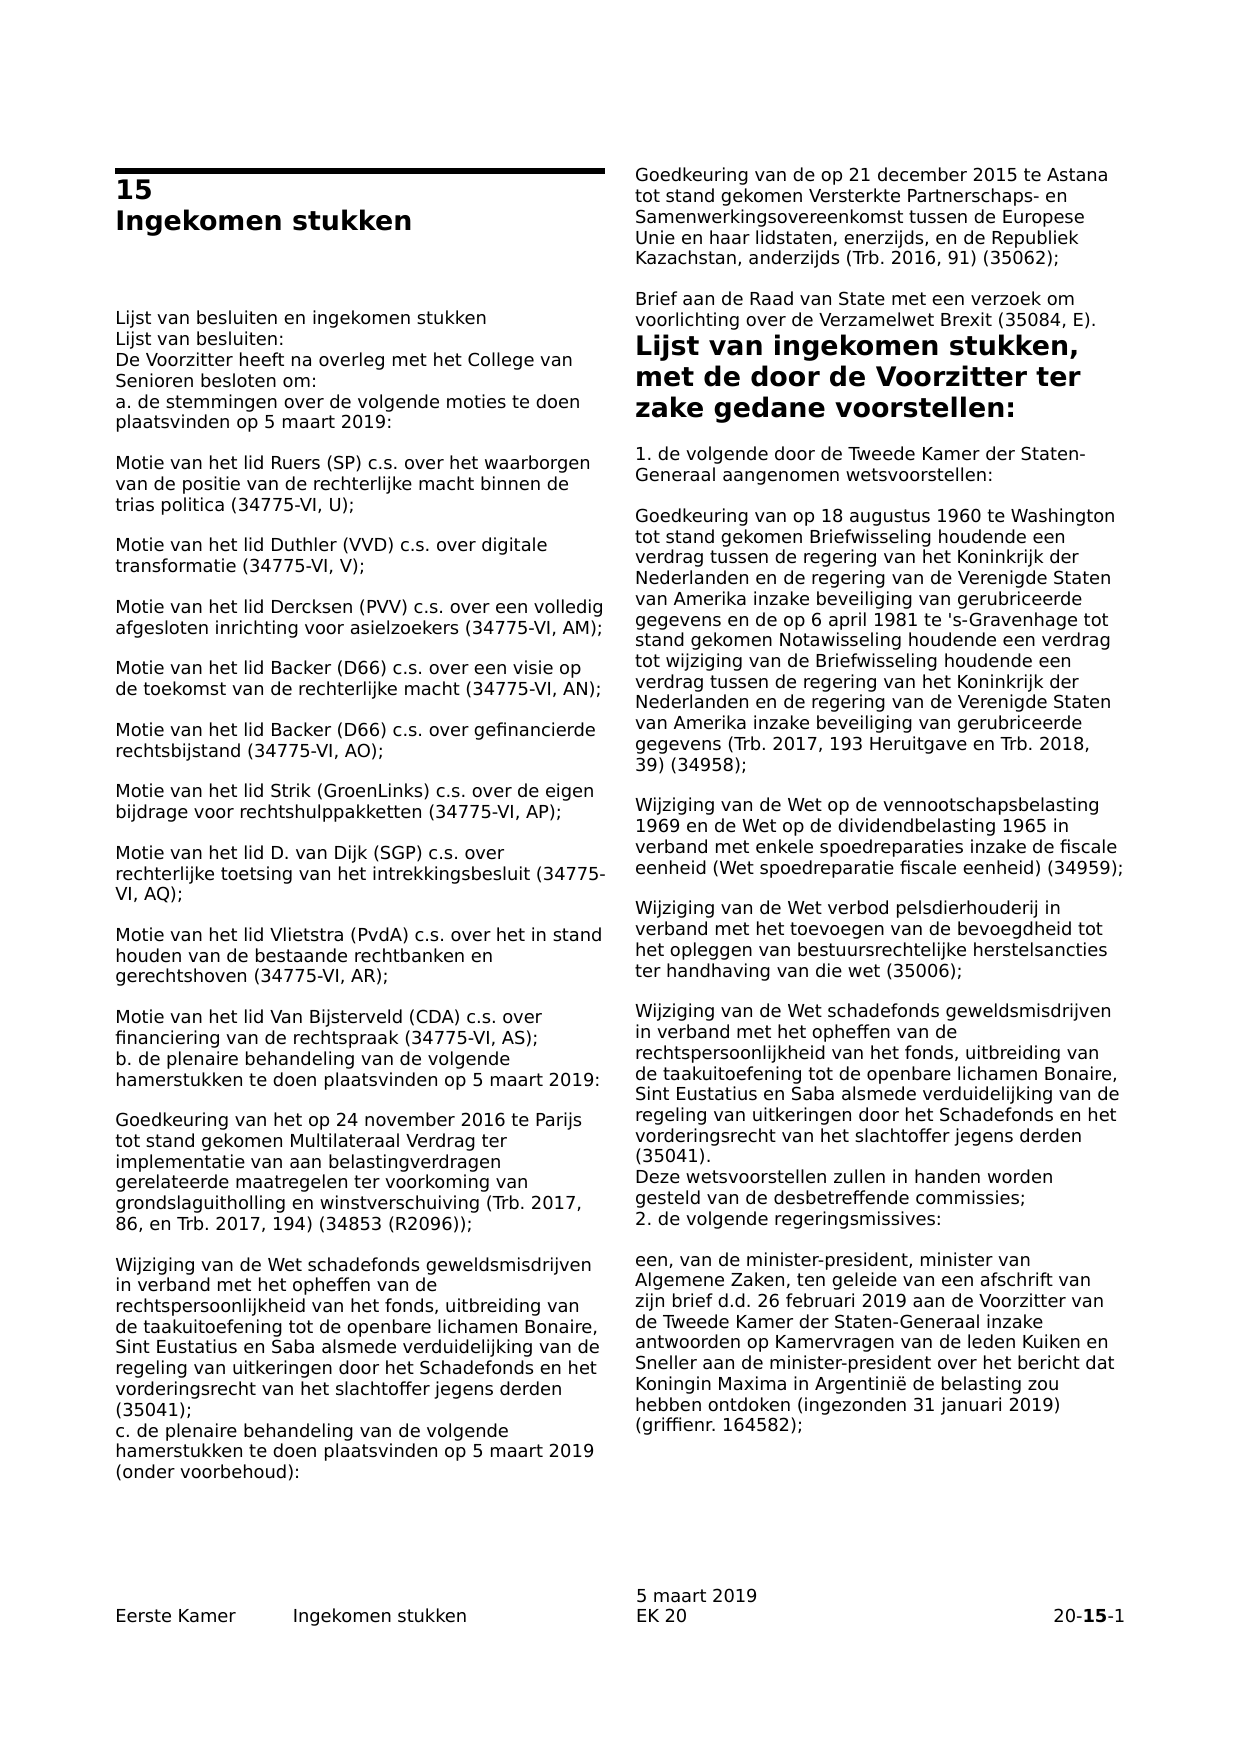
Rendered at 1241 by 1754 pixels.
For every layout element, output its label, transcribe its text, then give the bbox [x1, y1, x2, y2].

text Motie van het lid Vlietstra (PvdA) c.s. over het in stand houden van de bestaande rechtbanken en gerechtshoven (34775-VI, AR); [115, 925, 605, 987]
text Motie van het lid D. van Dijk (SGP) c.s. over rechterlijke toetsing van het intrekkingsbesluit (34775-VI, AQ); [115, 843, 605, 905]
text Brief aan de Raad van State met een verzoek om voorlichting over de Verzamelwet Brexit (35084, E). [635, 289, 1125, 330]
text a. de stemmingen over de volgende moties te doen plaatsvinden op 5 maart 2019: [115, 391, 605, 433]
text 2. de volgende regeringsmissives: [635, 1209, 1125, 1229]
text een, van de minister-president, minister van Algemene Zaken, ten geleide van een afschrift van zijn brief d.d. 26 februari 2019 aan de Voorzitter van de Tweede Kamer der Staten-Generaal inzake antwoorden op Kamervragen van de leden Kuiken en Sneller aan de minister-president over het bericht dat Koningin Maxima in Argentinië de belasting zou hebben ontdoken (ingezonden 31 januari 2019) (griffienr. 164582); [635, 1249, 1125, 1436]
text Lijst van besluiten en ingekomen stukken [115, 308, 605, 329]
text Lijst van besluiten: [115, 329, 605, 350]
text Wijziging van de Wet verbod pelsdierhouderij in verband met het toevoegen van de bevoegdheid tot het opleggen van bestuursrechtelijke herstelsancties ter handhaving van die wet (35006); [635, 898, 1125, 981]
text Wijziging van de Wet op de vennootschapsbelasting 1969 en de Wet op de dividendbelasting 1965 in verband met enkele spoedreparaties inzake de fiscale eenheid (Wet spoedreparatie fiscale eenheid) (34959); [635, 795, 1125, 878]
text Motie van het lid Duthler (VVD) c.s. over digitale transformatie (34775-VI, V); [115, 535, 605, 577]
text Deze wetsvoorstellen zullen in handen worden gesteld van de desbetreffende commissies; [635, 1167, 1125, 1209]
title 15 Ingekomen stukken [115, 174, 605, 237]
text c. de plenaire behandeling van de volgende hamerstukken te doen plaatsvinden op 5 maart 2019 (onder voorbehoud): [115, 1420, 605, 1483]
text Motie van het lid Dercksen (PVV) c.s. over een volledig afgesloten inrichting voor asielzoekers (34775-VI, AM); [115, 597, 605, 638]
text Wijziging van de Wet schadefonds geweldsmisdrijven in verband met het opheffen van de rechtspersoonlijkheid van het fonds, uitbreiding van de taakuitoefening tot de openbare lichamen Bonaire, Sint Eustatius en Saba alsmede verduidelijking van de regeling van uitkeringen door het Schadefonds en het vorderingsrecht van het slachtoffer jegens derden (35041); [115, 1254, 605, 1420]
text Wijziging van de Wet schadefonds geweldsmisdrijven in verband met het opheffen van de rechtspersoonlijkheid van het fonds, uitbreiding van de taakuitoefening tot de openbare lichamen Bonaire, Sint Eustatius en Saba alsmede verduidelijking van de regeling van uitkeringen door het Schadefonds en het vorderingsrecht van het slachtoffer jegens derden (35041). [635, 1001, 1125, 1167]
text Motie van het lid Strik (GroenLinks) c.s. over de eigen bijdrage voor rechtshulppakketten (34775-VI, AP); [115, 781, 605, 823]
text Motie van het lid Backer (D66) c.s. over een visie op de toekomst van de rechterlijke macht (34775-VI, AN); [115, 658, 605, 700]
text Motie van het lid Van Bijsterveld (CDA) c.s. over financiering van de rechtspraak (34775-VI, AS); [115, 1007, 605, 1048]
text Goedkeuring van de op 21 december 2015 te Astana tot stand gekomen Versterkte Partnerschaps- en Samenwerkingsovereenkomst tussen de Europese Unie en haar lidstaten, enerzijds, en de Republiek Kazachstan, anderzijds (Trb. 2016, 91) (35062); [635, 165, 1125, 269]
text 1. de volgende door de Tweede Kamer der Staten-Generaal aangenomen wetsvoorstellen: [635, 444, 1125, 486]
title Lijst van ingekomen stukken, met de door de Voorzitter ter zake gedane voorstellen: [635, 330, 1125, 424]
text Motie van het lid Backer (D66) c.s. over gefinancierde rechtsbijstand (34775-VI, AO); [115, 720, 605, 761]
text b. de plenaire behandeling van de volgende hamerstukken te doen plaatsvinden op 5 maart 2019: [115, 1048, 605, 1090]
text Goedkeuring van op 18 augustus 1960 te Washington tot stand gekomen Briefwisseling houdende een verdrag tussen de regering van het Koninkrijk der Nederlanden en de regering van de Verenigde Staten van Amerika inzake beveiliging van gerubriceerde gegevens en de op 6 april 1981 te 's-Gravenhage tot stand gekomen Notawisseling houdende een verdrag tot wijziging van de Briefwisseling houdende een verdrag tussen de regering van het Koninkrijk der Nederlanden en de regering van de Verenigde Staten van Amerika inzake beveiliging van gerubriceerde gegevens (Trb. 2017, 193 Heruitgave en Trb. 2018, 39) (34958); [635, 506, 1125, 775]
text Goedkeuring van het op 24 november 2016 te Parijs tot stand gekomen Multilateraal Verdrag ter implementatie van aan belastingverdragen gerelateerde maatregelen ter voorkoming van grondslaguitholling en winstverschuiving (Trb. 2017, 86, en Trb. 2017, 194) (34853 (R2096)); [115, 1110, 605, 1234]
text Motie van het lid Ruers (SP) c.s. over het waarborgen van de positie van de rechterlijke macht binnen de trias politica (34775-VI, U); [115, 453, 605, 515]
text De Voorzitter heeft na overleg met het College van Senioren besloten om: [115, 350, 605, 391]
